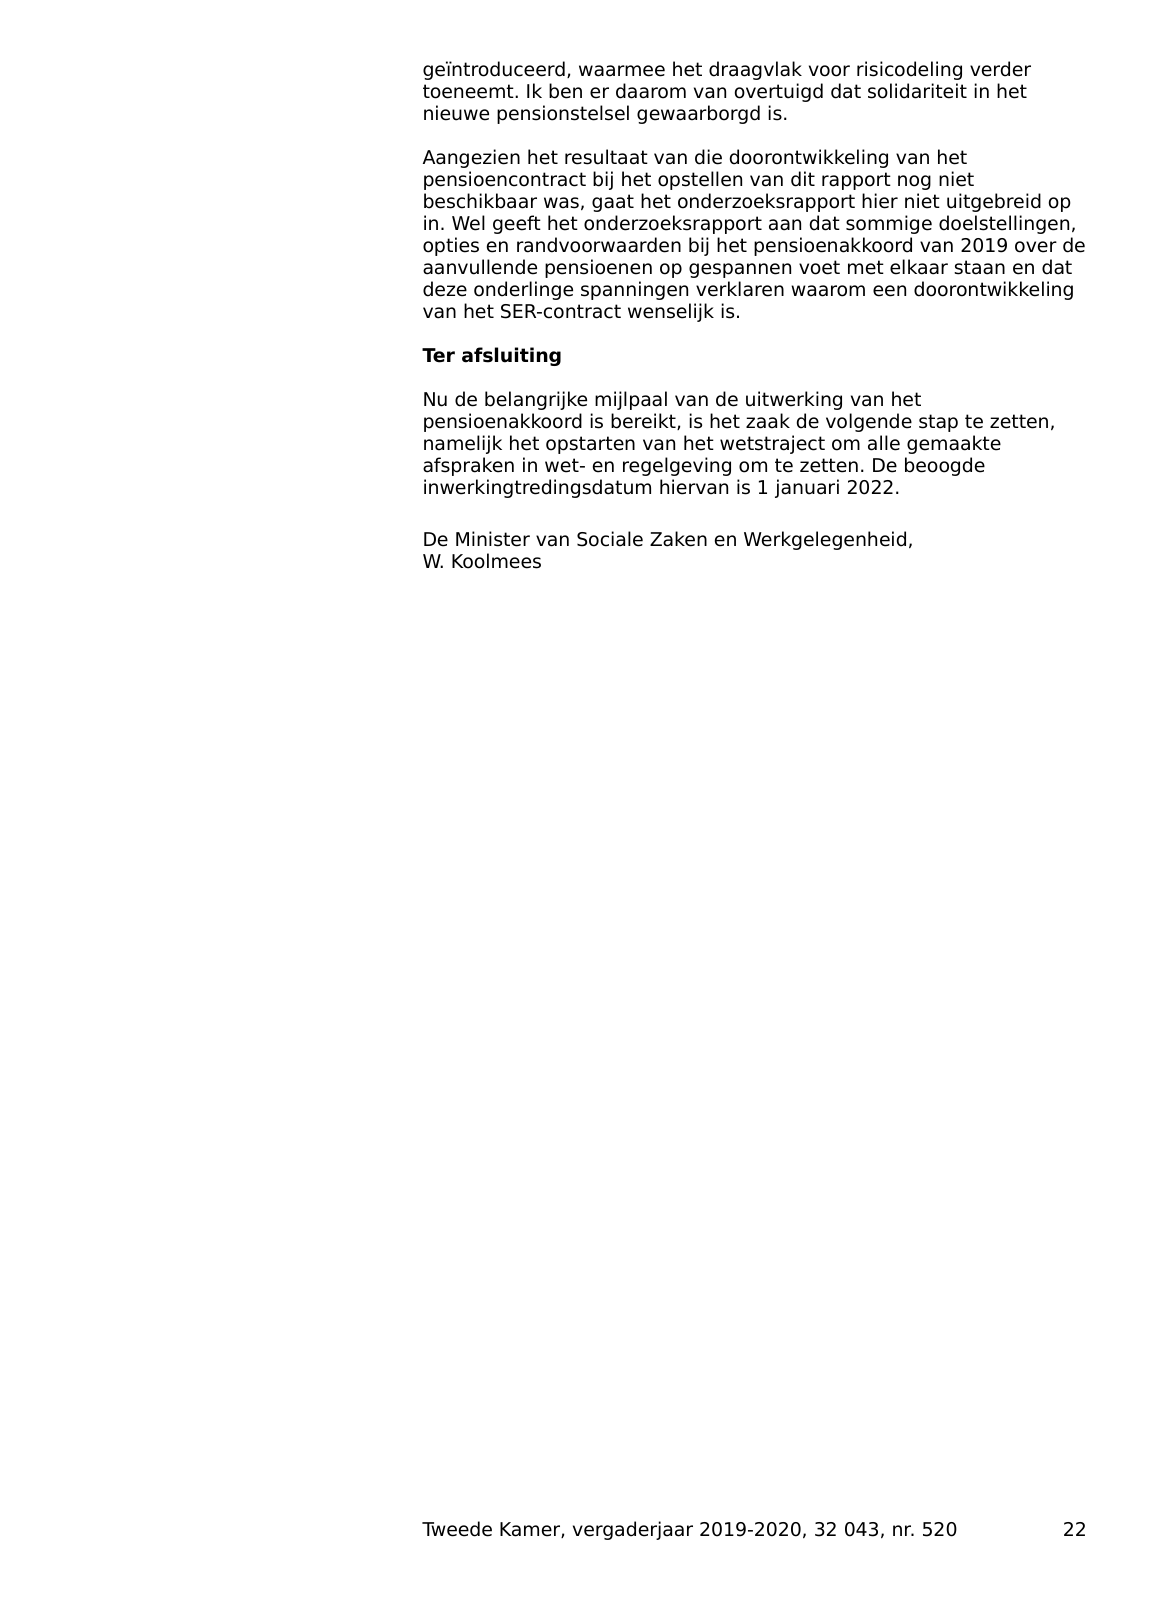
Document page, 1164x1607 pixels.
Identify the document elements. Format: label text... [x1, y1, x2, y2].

text Aangezien het resultaat van die doorontwikkeling van het pensioencontract bij het opstellen van dit rapport nog niet beschikbaar was, gaat het onderzoeksrapport hier niet uitgebreid op in. Wel geeft het onderzoeksrapport aan dat sommige doelstellingen, opties en randvoorwaarden bij het pensioenakkoord van 2019 over de aanvullende pensioenen op gespannen voet met elkaar staan en dat deze onderlinge spanningen verklaren waarom een doorontwikkeling van het SER-contract wenselijk is. [422, 147, 1087, 323]
text De Minister van Sociale Zaken en Werkgelegenheid, W. Koolmees [422, 529, 1087, 573]
text Nu de belangrijke mijlpaal van de uitwerking van het pensioenakkoord is bereikt, is het zaak de volgende stap te zetten, namelijk het opstarten van het wetstraject om alle gemaakte afspraken in wet- en regelgeving om te zetten. De beoogde inwerkingtredingsdatum hiervan is 1 januari 2022. [422, 389, 1087, 499]
text geïntroduceerd, waarmee het draagvlak voor risicodeling verder toeneemt. Ik ben er daarom van overtuigd dat solidariteit in het nieuwe pensionstelsel gewaarborgd is. [422, 59, 1087, 125]
subtitle Ter afsluiting [422, 345, 1087, 367]
